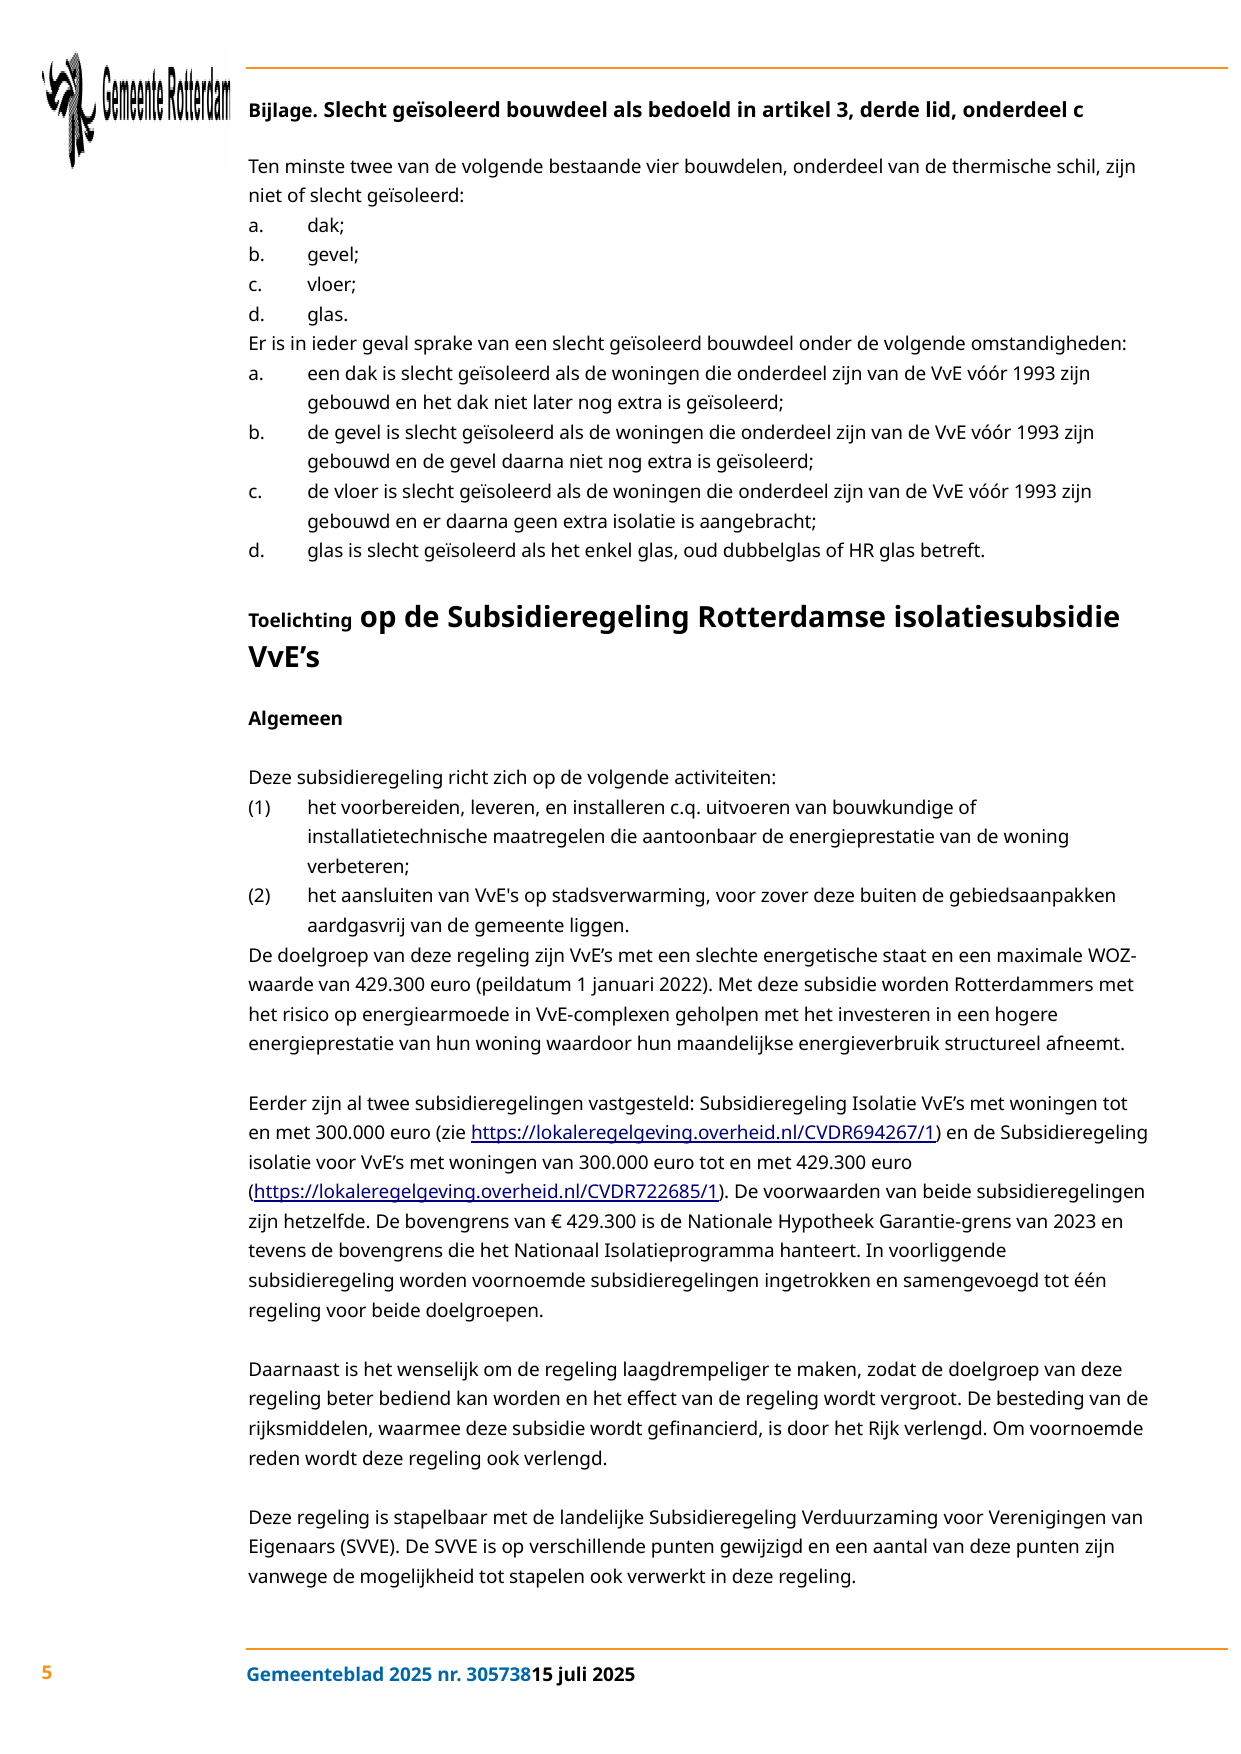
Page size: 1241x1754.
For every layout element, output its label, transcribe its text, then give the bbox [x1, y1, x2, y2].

text Bijlage. Slecht geïsoleerd bouwdeel als bedoeld in artikel 3, derde lid, onderdeel c [248, 95, 1152, 123]
list vloer; [248, 271, 1152, 297]
text De doelgroep van deze regeling zijn VvE’s met een slechte energetische staat en een maximale WOZ-waarde van 429.300 euro (peildatum 1 januari 2022). Met deze subsidie worden Rotterdammers met het risico op energiearmoede in VvE-complexen geholpen met het investeren in een hogere energieprestatie van hun woning waardoor hun maandelijkse energieverbruik structureel afneemt. [248, 942, 1152, 1056]
text Ten minste twee van de volgende bestaande vier bouwdelen, onderdeel van de thermische schil, zijn niet of slecht geïsoleerd: [248, 153, 1152, 208]
text Er is in ieder geval sprake van een slecht geïsoleerd bouwdeel onder de volgende omstandigheden: [248, 330, 1152, 356]
list glas is slecht geïsoleerd als het enkel glas, oud dubbelglas of HR glas betreft. [248, 537, 1152, 563]
list het aansluiten van VvE's op stadsverwarming, voor zover deze buiten de gebiedsaanpakken aardgasvrij van de gemeente liggen. [248, 883, 1152, 938]
text Toelichting op de Subsidieregeling Rotterdamse isolatiesubsidie VvE’s [248, 597, 1152, 676]
list de gevel is slecht geïsoleerd als de woningen die onderdeel zijn van de VvE vóór 1993 zijn gebouwd en de gevel daarna niet nog extra is geïsoleerd; [248, 419, 1152, 474]
list dak; [248, 212, 1152, 238]
text Eerder zijn al twee subsidieregelingen vastgesteld: Subsidieregeling Isolatie VvE’s met woningen tot en met 300.000 euro (zie https://lokaleregelgeving.overheid.nl/CVDR694267/1) en de Subsidieregeling isolatie voor VvE’s met woningen van 300.000 euro tot en met 429.300 euro (https://lokaleregelgeving.overheid.nl/CVDR722685/1). De voorwaarden van beide subsidieregelingen zijn hetzelfde. De bovengrens van € 429.300 is de Nationale Hypotheek Garantie-grens van 2023 en tevens de bovengrens die het Nationaal Isolatieprogramma hanteert. In voorliggende subsidieregeling worden voornoemde subsidieregelingen ingetrokken en samengevoegd tot één regeling voor beide doelgroepen. [248, 1090, 1152, 1323]
list een dak is slecht geïsoleerd als de woningen die onderdeel zijn van de VvE vóór 1993 zijn gebouwd en het dak niet later nog extra is geïsoleerd; [248, 360, 1152, 415]
list de vloer is slecht geïsoleerd als de woningen die onderdeel zijn van de VvE vóór 1993 zijn gebouwd en er daarna geen extra isolatie is aangebracht; [248, 478, 1152, 534]
text Daarnaast is het wenselijk om de regeling laagdrempeliger te maken, zodat de doelgroep van deze regeling beter bediend kan worden en het effect van de regeling wordt vergroot. De besteding van de rijksmiddelen, waarmee deze subsidie wordt gefinancierd, is door het Rijk verlengd. Om voornoemde reden wordt deze regeling ook verlengd. [248, 1356, 1152, 1471]
text Deze regeling is stapelbaar met de landelijke Subsidieregeling Verduurzaming voor Verenigingen van Eigenaars (SVVE). De SVVE is op verschillende punten gewijzigd en een aantal van deze punten zijn vanwege de mogelijkheid tot stapelen ook verwerkt in deze regeling. [248, 1504, 1152, 1589]
text Deze subsidieregeling richt zich op de volgende activiteiten: [248, 764, 1152, 790]
list gevel; [248, 242, 1152, 267]
text Algemeen [248, 705, 1152, 731]
list glas. [248, 301, 1152, 327]
list het voorbereiden, leveren, en installeren c.q. uitvoeren van bouwkundige of installatietechnische maatregelen die aantoonbaar de energieprestatie van de woning verbeteren; [248, 794, 1152, 879]
picture [41, 47, 231, 172]
